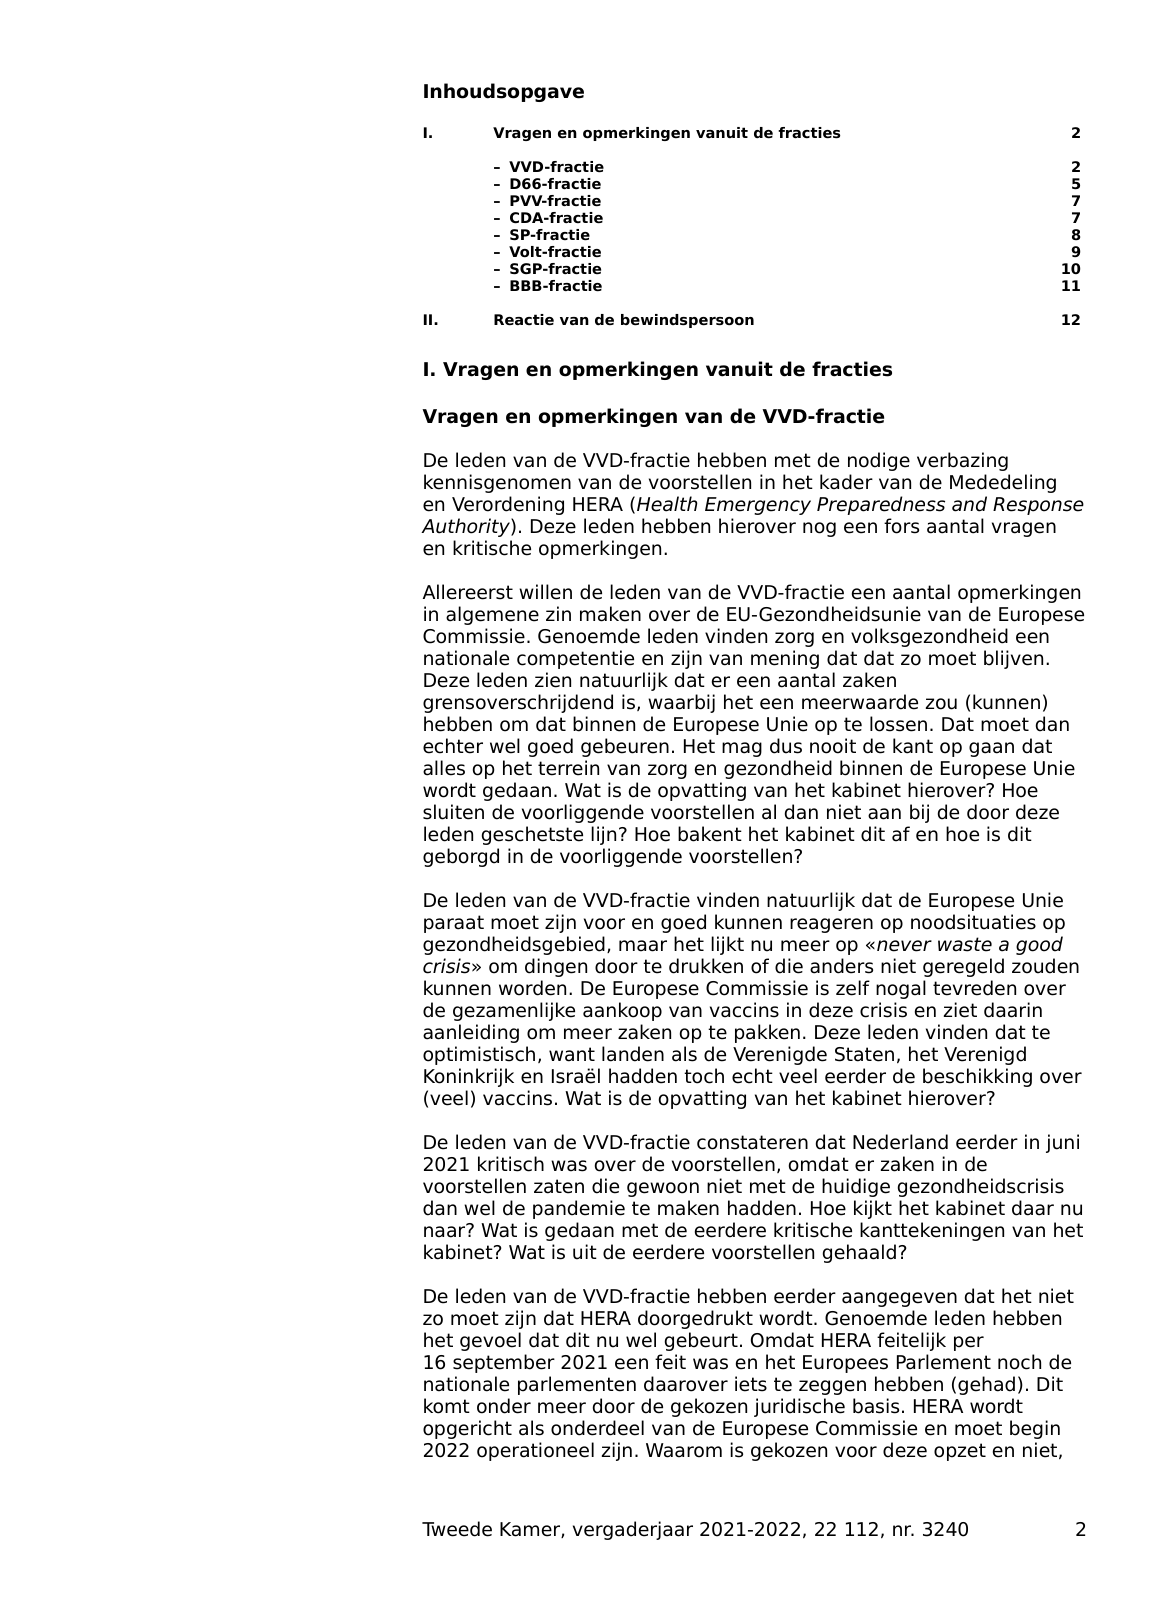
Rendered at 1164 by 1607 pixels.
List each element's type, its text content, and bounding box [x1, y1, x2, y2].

table_cell 7 [1022, 210, 1087, 227]
subtitle Inhoudsopgave [422, 81, 1087, 103]
table_header I. [422, 125, 487, 142]
text De leden van de VVD-fractie hebben eerder aangegeven dat het niet zo moet zijn dat HERA doorgedrukt wordt. Genoemde leden hebben het gevoel dat dit nu wel gebeurt. Omdat HERA feitelijk per 16 september 2021 een feit was en het Europees Parlement noch de nationale parlementen daarover iets te zeggen hebben (gehad). Dit komt onder meer door de gekozen juridische basis. HERA wordt opgericht als onderdeel van de Europese Commissie en moet begin 2022 operationeel zijn. Waarom is gekozen voor deze opzet en niet, [422, 1286, 1087, 1462]
table_cell [1022, 142, 1087, 159]
table_header Vragen en opmerkingen vanuit de fracties [487, 125, 1022, 142]
table_cell [487, 295, 503, 312]
table_cell [1022, 295, 1087, 312]
table_cell [422, 295, 487, 312]
table_cell Volt-fractie [503, 244, 1022, 261]
table_cell 8 [1022, 227, 1087, 244]
table_cell [422, 244, 487, 261]
table_cell 2 [1022, 159, 1087, 176]
table_cell SP-fractie [503, 227, 1022, 244]
table_cell [422, 261, 487, 278]
table_cell – [487, 278, 503, 295]
table_cell II. [422, 312, 487, 329]
table_cell 10 [1022, 261, 1087, 278]
table_cell [422, 142, 487, 159]
table_cell – [487, 261, 503, 278]
table_cell SGP-fractie [503, 261, 1022, 278]
table_cell 12 [1022, 312, 1087, 329]
table_cell 11 [1022, 278, 1087, 295]
text De leden van de VVD-fractie constateren dat Nederland eerder in juni 2021 kritisch was over de voorstellen, omdat er zaken in de voorstellen zaten die gewoon niet met de huidige gezondheidscrisis dan wel de pandemie te maken hadden. Hoe kijkt het kabinet daar nu naar? Wat is gedaan met de eerdere kritische kanttekeningen van het kabinet? Wat is uit de eerdere voorstellen gehaald? [422, 1132, 1087, 1264]
table_cell 9 [1022, 244, 1087, 261]
table_cell – [487, 244, 503, 261]
table_cell – [487, 193, 503, 210]
table_cell – [487, 159, 503, 176]
table_header 2 [1022, 125, 1087, 142]
table_cell [487, 142, 503, 159]
table_cell [422, 159, 487, 176]
table_cell [503, 142, 1022, 159]
table_cell 5 [1022, 176, 1087, 193]
table_cell [503, 295, 1022, 312]
table_cell – [487, 176, 503, 193]
table_cell Reactie van de bewindspersoon [487, 312, 1022, 329]
table_cell 7 [1022, 193, 1087, 210]
table_cell [422, 227, 487, 244]
table_cell VVD-fractie [503, 159, 1022, 176]
table_cell [422, 210, 487, 227]
table_cell [422, 176, 487, 193]
text De leden van de VVD-fractie hebben met de nodige verbazing kennisgenomen van de voorstellen in het kader van de Mededeling en Verordening HERA (Health Emergency Preparedness and Response Authority). Deze leden hebben hierover nog een fors aantal vragen en kritische opmerkingen. [422, 450, 1087, 560]
table_cell PVV-fractie [503, 193, 1022, 210]
subtitle Vragen en opmerkingen van de VVD-fractie [422, 406, 1087, 428]
table_cell CDA-fractie [503, 210, 1022, 227]
text De leden van de VVD-fractie vinden natuurlijk dat de Europese Unie paraat moet zijn voor en goed kunnen reageren op noodsituaties op gezondheidsgebied, maar het lijkt nu meer op «never waste a good crisis» om dingen door te drukken of die anders niet geregeld zouden kunnen worden. De Europese Commissie is zelf nogal tevreden over de gezamenlijke aankoop van vaccins in deze crisis en ziet daarin aanleiding om meer zaken op te pakken. Deze leden vinden dat te optimistisch, want landen als de Verenigde Staten, het Verenigd Koninkrijk en Israël hadden toch echt veel eerder de beschikking over (veel) vaccins. Wat is de opvatting van het kabinet hierover? [422, 890, 1087, 1110]
table_cell [422, 278, 487, 295]
table_cell D66-fractie [503, 176, 1022, 193]
subtitle I. Vragen en opmerkingen vanuit de fracties [422, 359, 1087, 381]
text Allereerst willen de leden van de VVD-fractie een aantal opmerkingen in algemene zin maken over de EU-Gezondheidsunie van de Europese Commissie. Genoemde leden vinden zorg en volksgezondheid een nationale competentie en zijn van mening dat dat zo moet blijven. Deze leden zien natuurlijk dat er een aantal zaken grensoverschrijdend is, waarbij het een meerwaarde zou (kunnen) hebben om dat binnen de Europese Unie op te lossen. Dat moet dan echter wel goed gebeuren. Het mag dus nooit de kant op gaan dat alles op het terrein van zorg en gezondheid binnen de Europese Unie wordt gedaan. Wat is de opvatting van het kabinet hierover? Hoe sluiten de voorliggende voorstellen al dan niet aan bij de door deze leden geschetste lijn? Hoe bakent het kabinet dit af en hoe is dit geborgd in de voorliggende voorstellen? [422, 582, 1087, 868]
table_cell – [487, 210, 503, 227]
table_cell [422, 193, 487, 210]
table_cell BBB-fractie [503, 278, 1022, 295]
table_cell – [487, 227, 503, 244]
